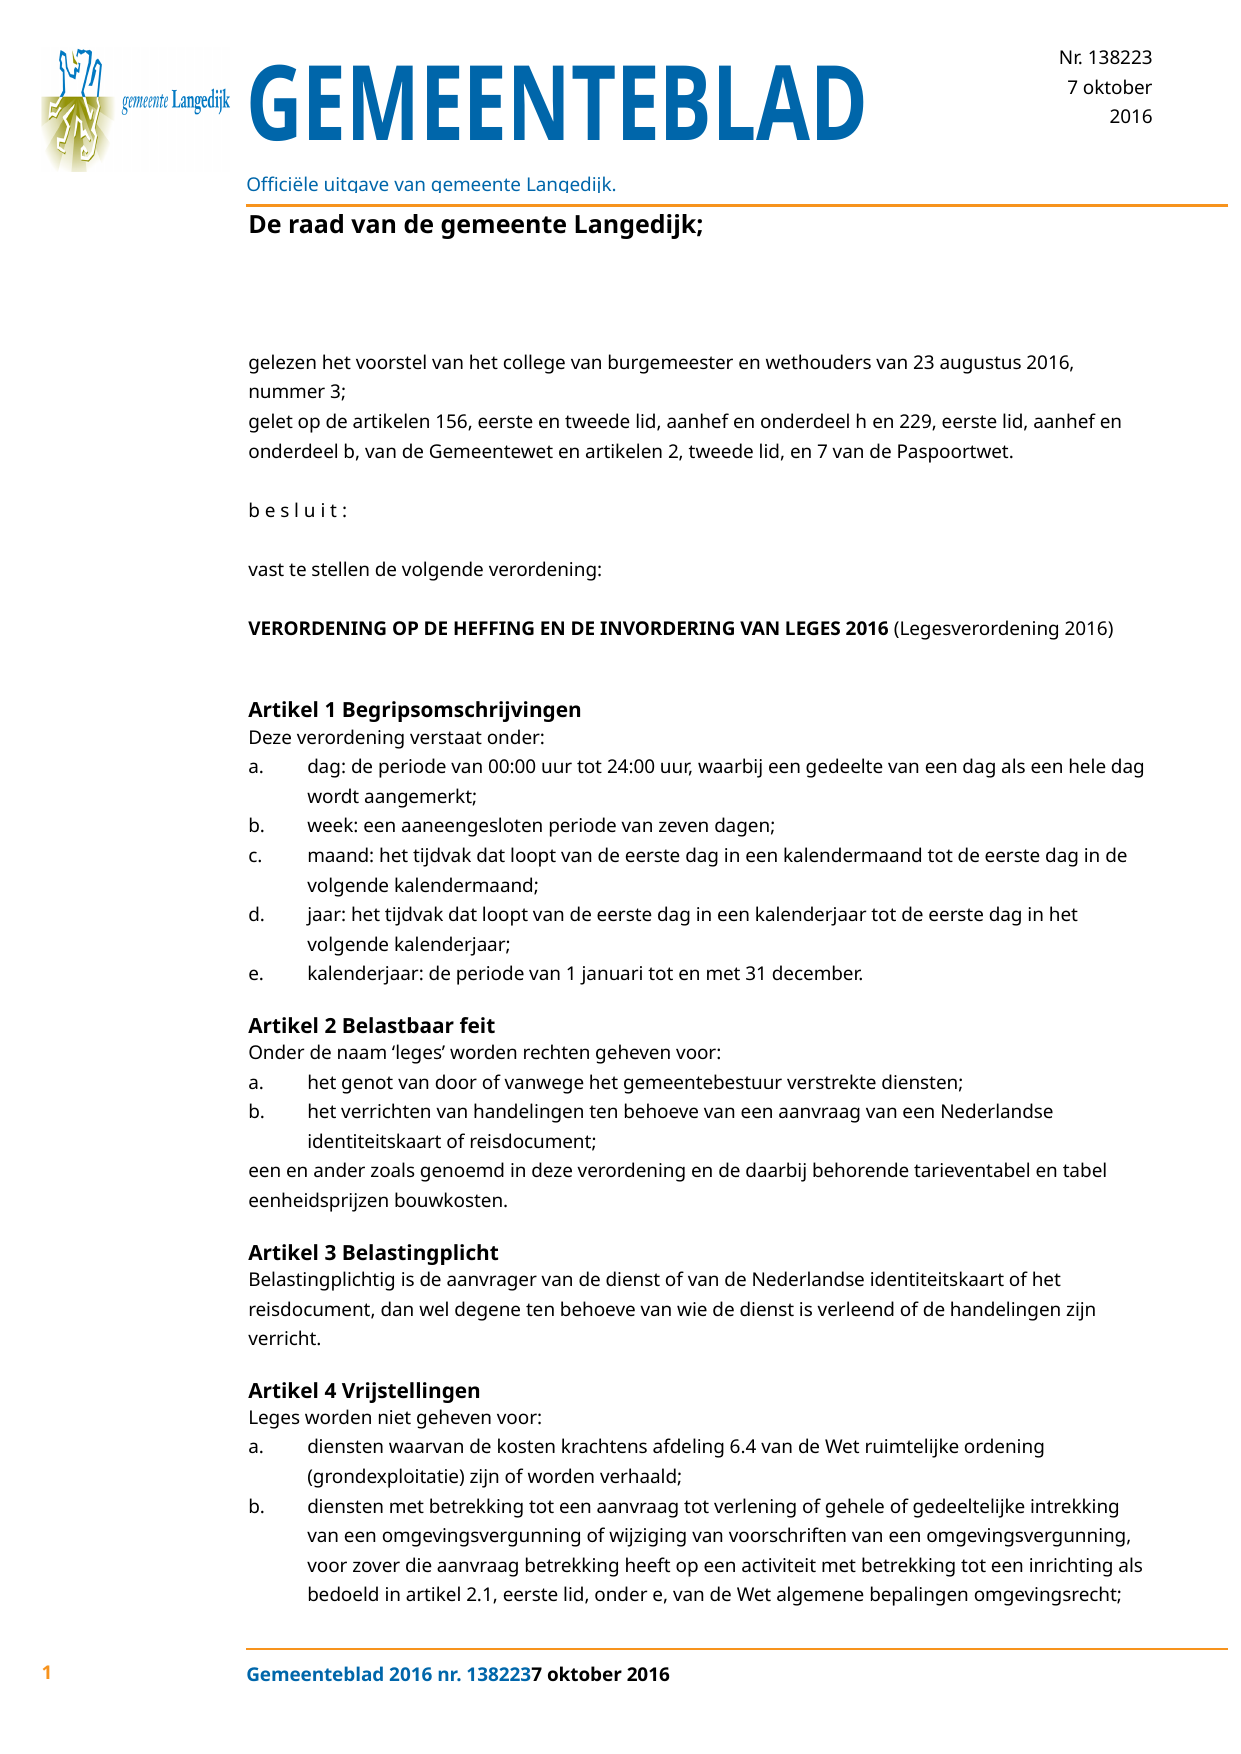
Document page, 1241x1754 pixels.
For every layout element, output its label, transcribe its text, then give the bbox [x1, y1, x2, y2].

text b e s l u i t : [248, 497, 1152, 523]
list diensten waarvan de kosten krachtens afdeling 6.4 van de Wet ruimtelijke ordening (grondexploitatie) zijn of worden verhaald; [248, 1434, 1152, 1489]
list het genot van door of vanwege het gemeentebestuur verstrekte diensten; [248, 1069, 1152, 1095]
text Artikel 4 Vrijstellingen [248, 1376, 1152, 1404]
text VERORDENING OP DE HEFFING EN DE INVORDERING VAN LEGES 2016 (Legesverordening 2016) [248, 615, 1152, 641]
list maand: het tijdvak dat loopt van de eerste dag in een kalendermaand tot de eerste dag in de volgende kalendermaand; [248, 842, 1152, 897]
picture [41, 47, 231, 172]
list jaar: het tijdvak dat loopt van de eerste dag in een kalenderjaar tot de eerste dag in het volgende kalenderjaar; [248, 901, 1152, 957]
text Artikel 1 Begripsomschrijvingen [248, 695, 1152, 724]
text een en ander zoals genoemd in deze verordening en de daarbij behorende tarieventabel en tabel eenheidsprijzen bouwkosten. [248, 1158, 1152, 1213]
list dag: de periode van 00:00 uur tot 24:00 uur, waarbij een gedeelte van een dag als een hele dag wordt aangemerkt; [248, 753, 1152, 809]
text Artikel 3 Belastingplicht [248, 1238, 1152, 1266]
text gelet op de artikelen 156, eerste en tweede lid, aanhef en onderdeel h en 229, eerste lid, aanhef en onderdeel b, van de Gemeentewet en artikelen 2, tweede lid, en 7 van de Paspoortwet. [248, 408, 1152, 464]
list diensten met betrekking tot een aanvraag tot verlening of gehele of gedeeltelijke intrekking van een omgevingsvergunning of wijziging van voorschriften van een omgevingsvergunning, voor zover die aanvraag betrekking heeft op een activiteit met betrekking tot een inrichting als bedoeld in artikel 2.1, eerste lid, onder e, van de Wet algemene bepalingen omgevingsrecht; [248, 1493, 1152, 1607]
text gelezen het voorstel van het college van burgemeester en wethouders van 23 augustus 2016, nummer 3; [248, 349, 1152, 404]
text vast te stellen de volgende verordening: [248, 556, 1152, 582]
list week: een aaneengesloten periode van zeven dagen; [248, 813, 1152, 838]
text De raad van de gemeente Langedijk; [248, 207, 1152, 241]
text Leges worden niet geheven voor: [248, 1404, 1152, 1430]
list kalenderjaar: de periode van 1 januari tot en met 31 december. [248, 961, 1152, 986]
text Onder de naam ‘leges’ worden rechten geheven voor: [248, 1039, 1152, 1065]
text Artikel 2 Belastbaar feit [248, 1011, 1152, 1039]
list het verrichten van handelingen ten behoeve van een aanvraag van een Nederlandse identiteitskaart of reisdocument; [248, 1098, 1152, 1154]
text Deze verordening verstaat onder: [248, 724, 1152, 749]
text Belastingplichtig is de aanvrager van de dienst of van de Nederlandse identiteitskaart of het reisdocument, dan wel degene ten behoeve van wie de dienst is verleend of de handelingen zijn verricht. [248, 1266, 1152, 1351]
